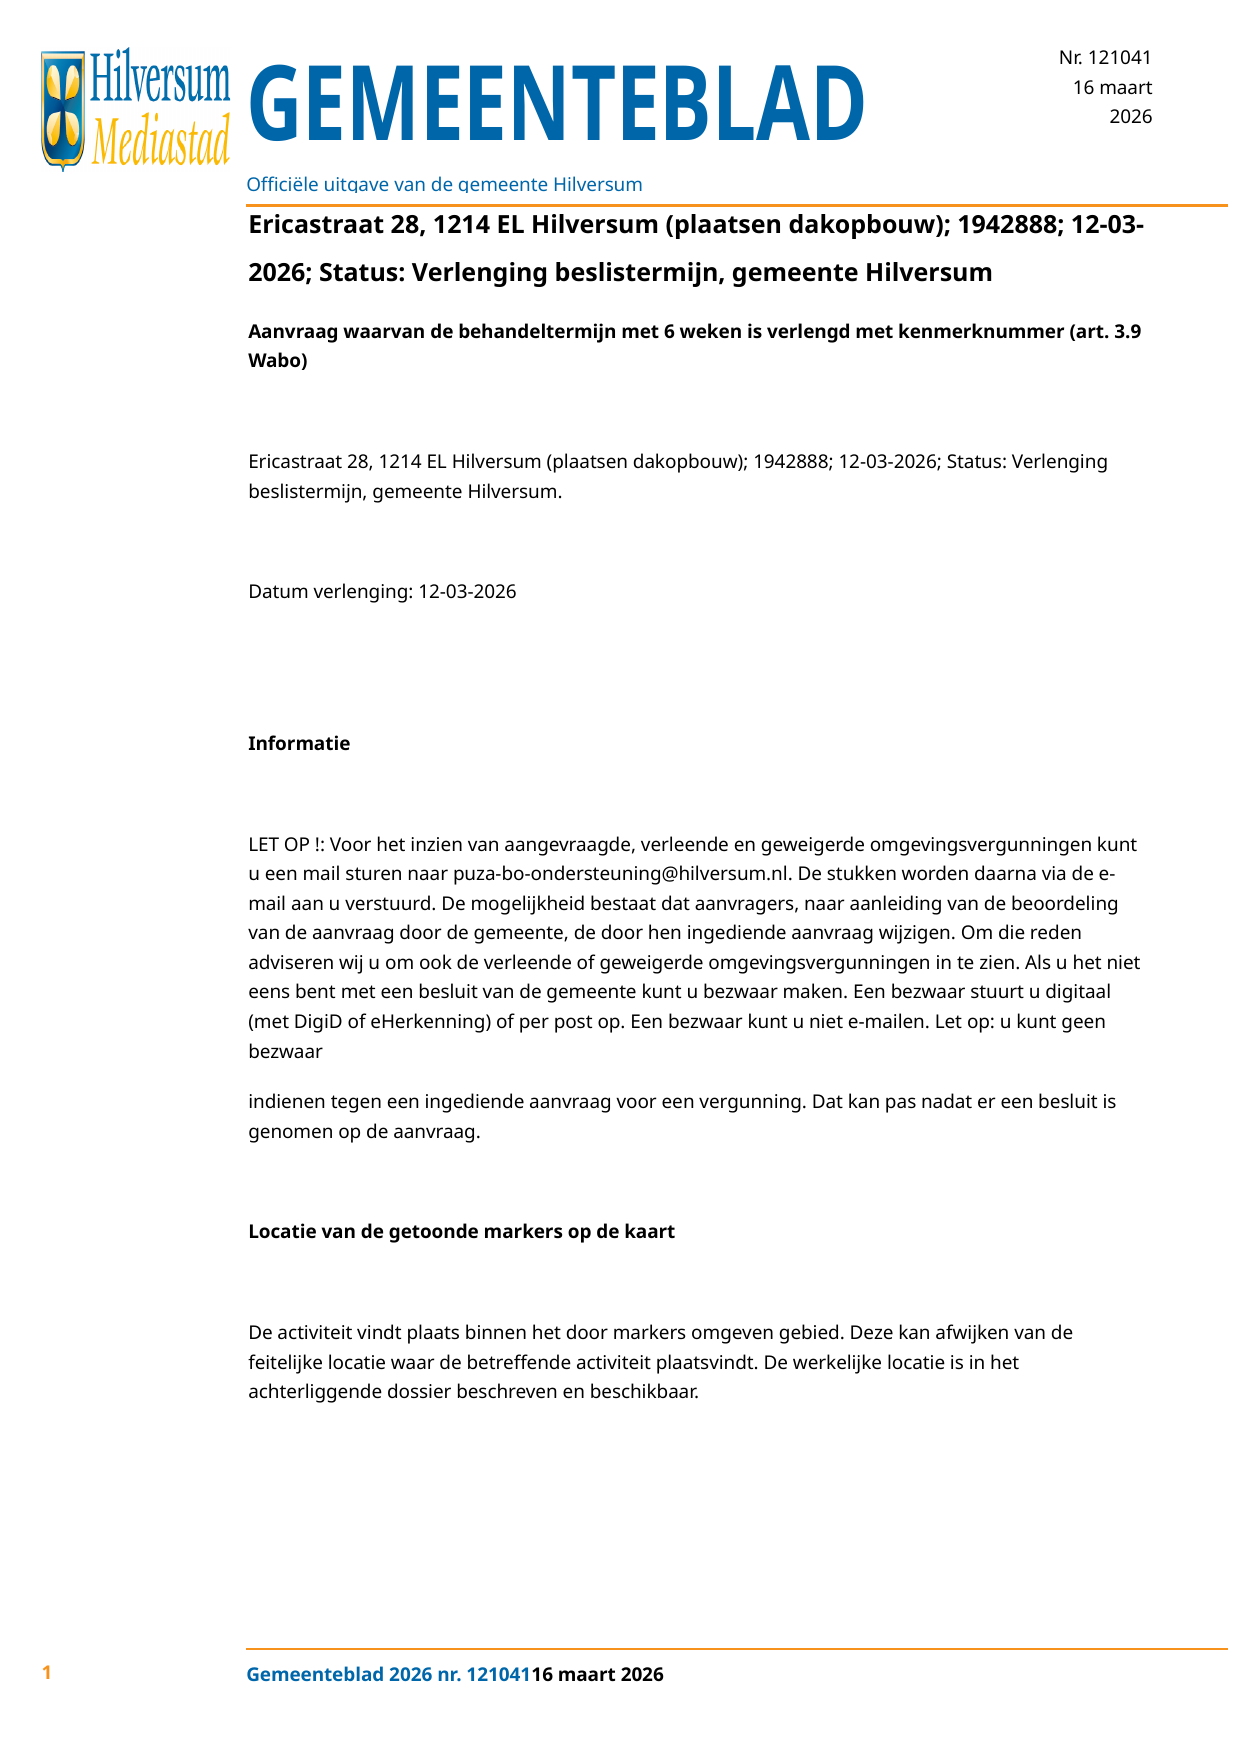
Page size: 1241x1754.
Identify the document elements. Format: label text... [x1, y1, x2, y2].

text Locatie van de getoonde markers op de kaart [248, 1219, 1152, 1244]
text Informatie [248, 730, 1152, 756]
text Ericastraat 28, 1214 EL Hilversum (plaatsen dakopbouw); 1942888; 12-03-2026; Status: Verlenging beslistermijn, gemeente Hilversum [248, 207, 1152, 288]
text Ericastraat 28, 1214 EL Hilversum (plaatsen dakopbouw); 1942888; 12-03-2026; Status: Verlenging beslistermijn, gemeente Hilversum. [248, 448, 1152, 504]
text LET OP !: Voor het inzien van aangevraagde, verleende en geweigerde omgevingsvergunningen kunt u een mail sturen naar puza-bo-ondersteuning@hilversum.nl. De stukken worden daarna via de e-mail aan u verstuurd. De mogelijkheid bestaat dat aanvragers, naar aanleiding van de beoordeling van de aanvraag door de gemeente, de door hen ingediende aanvraag wijzigen. Om die reden adviseren wij u om ook de verleende of geweigerde omgevingsvergunningen in te zien. Als u het niet eens bent met een besluit van de gemeente kunt u bezwaar maken. Een bezwaar stuurt u digitaal (met DigiD of eHerkenning) of per post op. Een bezwaar kunt u niet e-mailen. Let op: u kunt geen bezwaar [248, 831, 1152, 1064]
text indienen tegen een ingediende aanvraag voor een vergunning. Dat kan pas nadat er een besluit is genomen op de aanvraag. [248, 1088, 1152, 1144]
picture [41, 47, 231, 172]
text Aanvraag waarvan de behandeltermijn met 6 weken is verlengd met kenmerknummer (art. 3.9 Wabo) [248, 318, 1152, 373]
text Datum verlenging: 12-03-2026 [248, 579, 1152, 604]
text De activiteit vindt plaats binnen het door markers omgeven gebied. Deze kan afwijken van de feitelijke locatie waar de betreffende activiteit plaatsvindt. De werkelijke locatie is in het achterliggende dossier beschreven en beschikbaar. [248, 1319, 1152, 1404]
